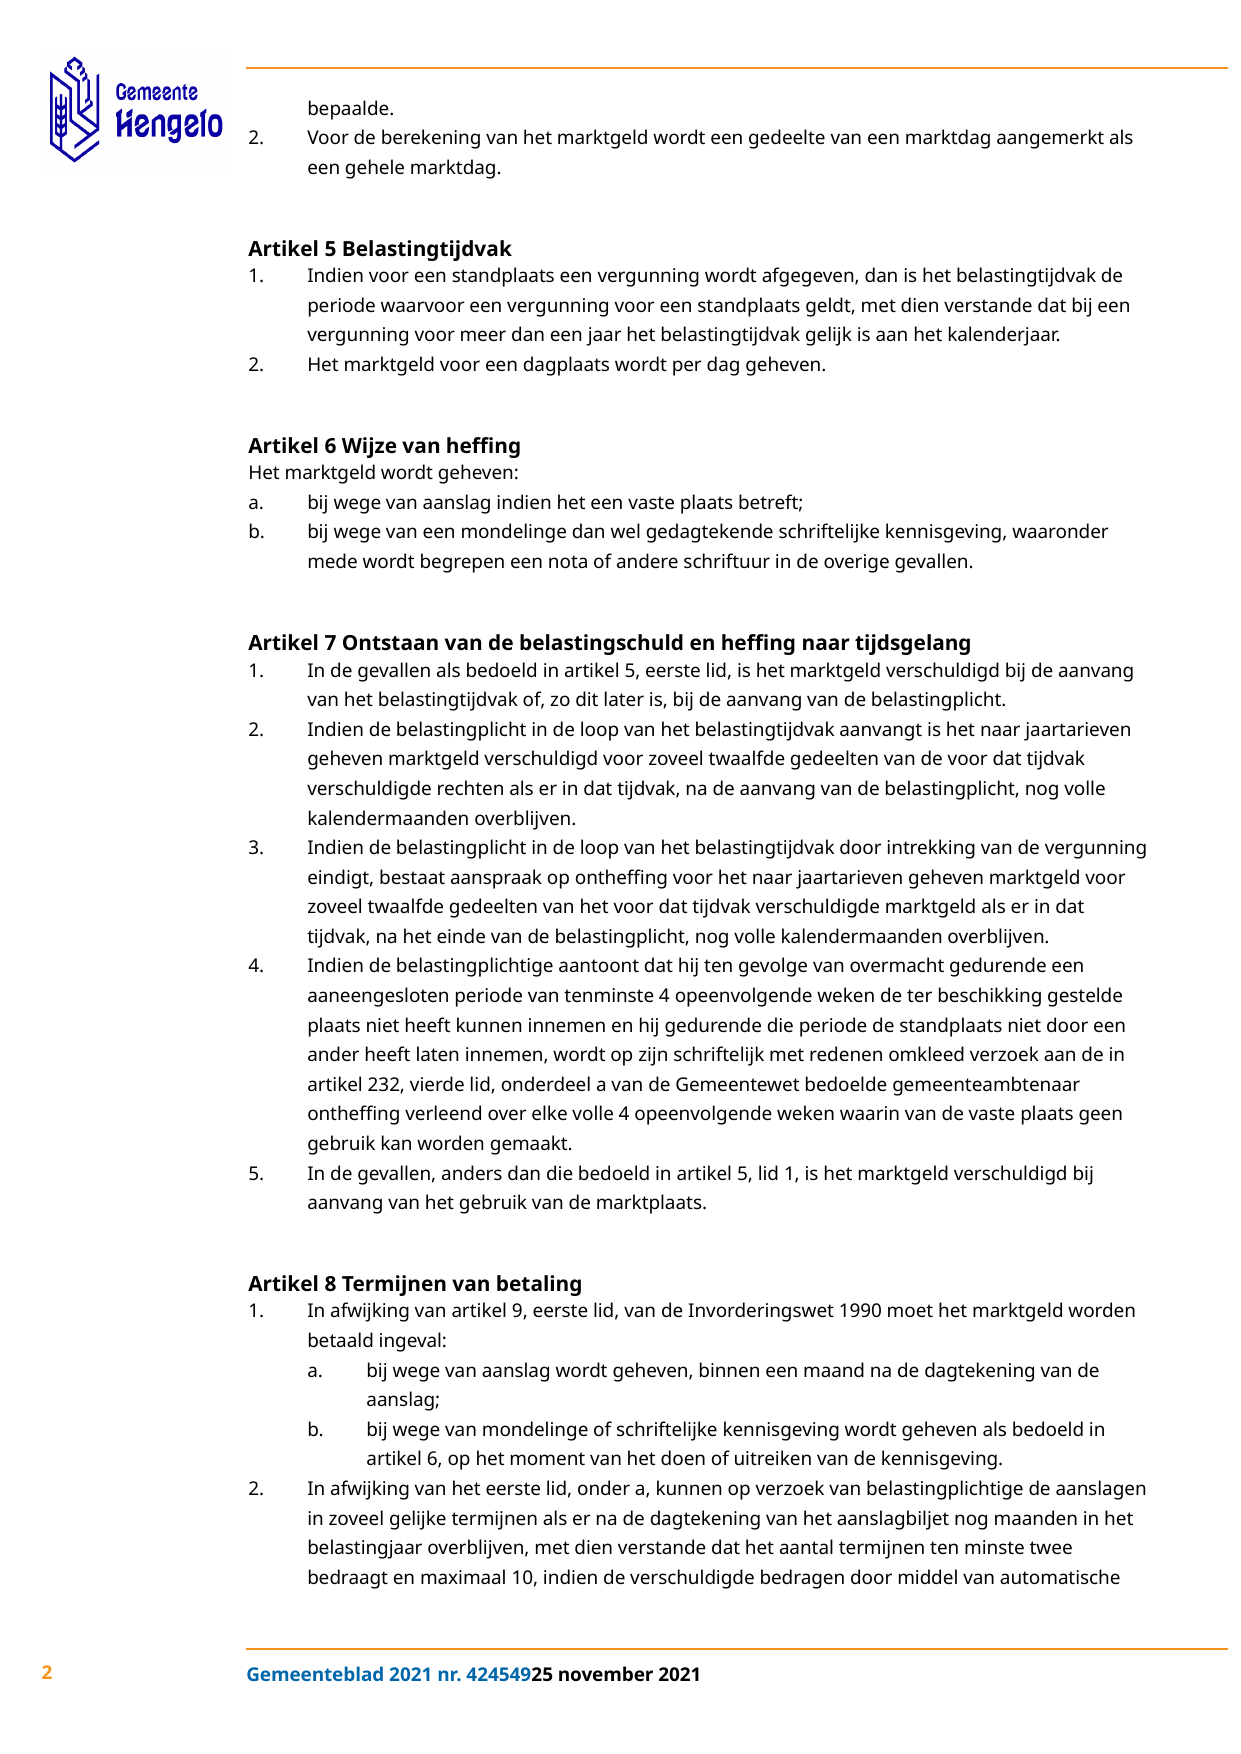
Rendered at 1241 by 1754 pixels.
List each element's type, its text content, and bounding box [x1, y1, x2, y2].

text Het marktgeld wordt geheven: [248, 459, 1152, 485]
list Voor de berekening van het marktgeld wordt een gedeelte van een marktdag aangemerkt als een gehele marktdag. [248, 124, 1152, 180]
list Indien de belastingplicht in de loop van het belastingtijdvak aanvangt is het naar jaartarieven geheven marktgeld verschuldigd voor zoveel twaalfde gedeelten van de voor dat tijdvak verschuldigde rechten als er in dat tijdvak, na de aanvang van de belastingplicht, nog volle kalendermaanden overblijven. [248, 716, 1152, 830]
list Indien de belastingplichtige aantoont dat hij ten gevolge van overmacht gedurende een aaneengesloten periode van tenminste 4 opeenvolgende weken de ter beschikking gestelde plaats niet heeft kunnen innemen en hij gedurende die periode de standplaats niet door een ander heeft laten innemen, wordt op zijn schriftelijk met redenen omkleed verzoek aan de in artikel 232, vierde lid, onderdeel a van de Gemeentewet bedoelde gemeenteambtenaar ontheffing verleend over elke volle 4 opeenvolgende weken waarin van de vaste plaats geen gebruik kan worden gemaakt. [248, 953, 1152, 1156]
list In de gevallen, anders dan die bedoeld in artikel 5, lid 1, is het marktgeld verschuldigd bij aanvang van het gebruik van de marktplaats. [248, 1160, 1152, 1215]
list bepaalde. [248, 95, 1152, 121]
list In de gevallen als bedoeld in artikel 5, eerste lid, is het marktgeld verschuldigd bij de aanvang van het belastingtijdvak of, zo dit later is, bij de aanvang van de belastingplicht. [248, 657, 1152, 712]
list bij wege van mondelinge of schriftelijke kennisgeving wordt geheven als bedoeld in artikel 6, op het moment van het doen of uitreiken van de kennisgeving. [307, 1416, 1152, 1471]
list Indien de belastingplicht in de loop van het belastingtijdvak door intrekking van de vergunning eindigt, bestaat aanspraak op ontheffing voor het naar jaartarieven geheven marktgeld voor zoveel twaalfde gedeelten van het voor dat tijdvak verschuldigde marktgeld als er in dat tijdvak, na het einde van de belastingplicht, nog volle kalendermaanden overblijven. [248, 834, 1152, 949]
text Artikel 5 Belastingtijdvak [248, 234, 1152, 262]
list In afwijking van het eerste lid, onder a, kunnen op verzoek van belastingplichtige de aanslagen in zoveel gelijke termijnen als er na de dagtekening van het aanslagbiljet nog maanden in het belastingjaar overblijven, met dien verstande dat het aantal termijnen ten minste twee bedraagt en maximaal 10, indien de verschuldigde bedragen door middel van automatische [248, 1475, 1152, 1590]
list Het marktgeld voor een dagplaats wordt per dag geheven. [248, 351, 1152, 377]
text Artikel 7 Ontstaan van de belastingschuld en heffing naar tijdsgelang [248, 628, 1152, 657]
list bij wege van aanslag indien het een vaste plaats betreft; [248, 489, 1152, 515]
list bij wege van aanslag wordt geheven, binnen een maand na de dagtekening van de aanslag; [307, 1357, 1152, 1412]
text Artikel 6 Wijze van heffing [248, 431, 1152, 459]
picture [41, 47, 231, 172]
list bij wege van een mondelinge dan wel gedagtekende schriftelijke kennisgeving, waaronder mede wordt begrepen een nota of andere schriftuur in de overige gevallen. [248, 519, 1152, 574]
list Indien voor een standplaats een vergunning wordt afgegeven, dan is het belastingtijdvak de periode waarvoor een vergunning voor een standplaats geldt, met dien verstande dat bij een vergunning voor meer dan een jaar het belastingtijdvak gelijk is aan het kalenderjaar. [248, 262, 1152, 347]
list In afwijking van artikel 9, eerste lid, van de Invorderingswet 1990 moet het marktgeld worden betaald ingeval: [248, 1298, 1152, 1353]
text Artikel 8 Termijnen van betaling [248, 1269, 1152, 1298]
